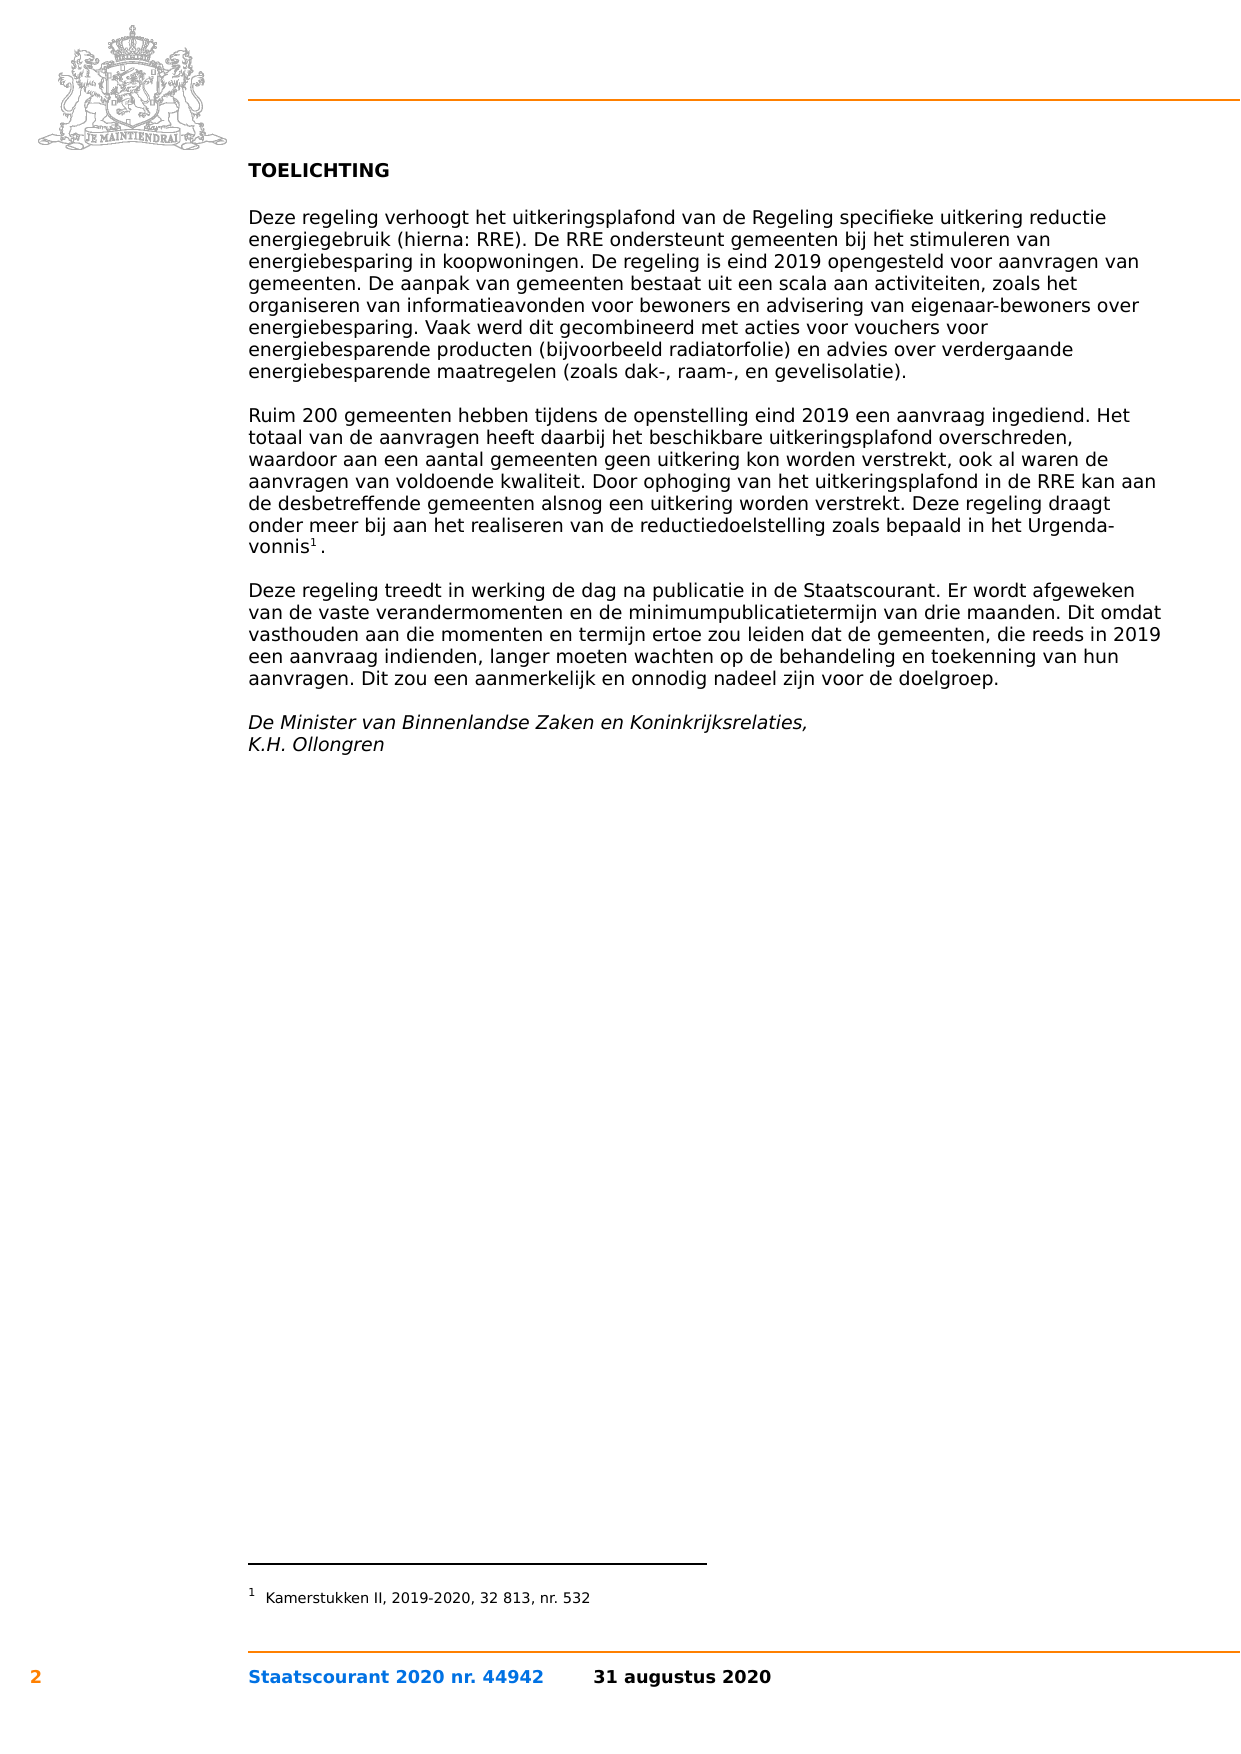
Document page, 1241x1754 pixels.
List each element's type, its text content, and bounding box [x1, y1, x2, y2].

text Kamerstukken II, 2019-2020, 32 813, nr. 532 [248, 1586, 1163, 1608]
text Deze regeling verhoogt het uitkeringsplafond van de Regeling specifieke uitkering reductie energiegebruik (hierna: RRE). De RRE ondersteunt gemeenten bij het stimuleren van energiebesparing in koopwoningen. De regeling is eind 2019 opengesteld voor aanvragen van gemeenten. De aanpak van gemeenten bestaat uit een scala aan activiteiten, zoals het organiseren van informatieavonden voor bewoners en advisering van eigenaar-bewoners over energiebesparing. Vaak werd dit gecombineerd met acties voor vouchers voor energiebesparende producten (bijvoorbeeld radiatorfolie) en advies over verdergaande energiebesparende maatregelen (zoals dak-, raam-, en gevelisolatie). [248, 207, 1163, 383]
subtitle TOELICHTING [248, 160, 1163, 182]
text Deze regeling treedt in werking de dag na publicatie in de Staatscourant. Er wordt afgeweken van de vaste verandermomenten en de minimumpublicatietermijn van drie maanden. Dit omdat vasthouden aan die momenten en termijn ertoe zou leiden dat de gemeenten, die reeds in 2019 een aanvraag indienden, langer moeten wachten op de behandeling en toekenning van hun aanvragen. Dit zou een aanmerkelijk en onnodig nadeel zijn voor de doelgroep. [248, 580, 1163, 690]
text Ruim 200 gemeenten hebben tijdens de openstelling eind 2019 een aanvraag ingediend. Het totaal van de aanvragen heeft daarbij het beschikbare uitkeringsplafond overschreden, waardoor aan een aantal gemeenten geen uitkering kon worden verstrekt, ook al waren de aanvragen van voldoende kwaliteit. Door ophoging van het uitkeringsplafond in de RRE kan aan de desbetreffende gemeenten alsnog een uitkering worden verstrekt. Deze regeling draagt onder meer bij aan het realiseren van de reductiedoelstelling zoals bepaald in het Urgenda-vonnis. [248, 404, 1163, 558]
text De Minister van Binnenlandse Zaken en Koninkrijksrelaties, K.H. Ollongren [248, 712, 1163, 756]
picture [38, 25, 227, 150]
